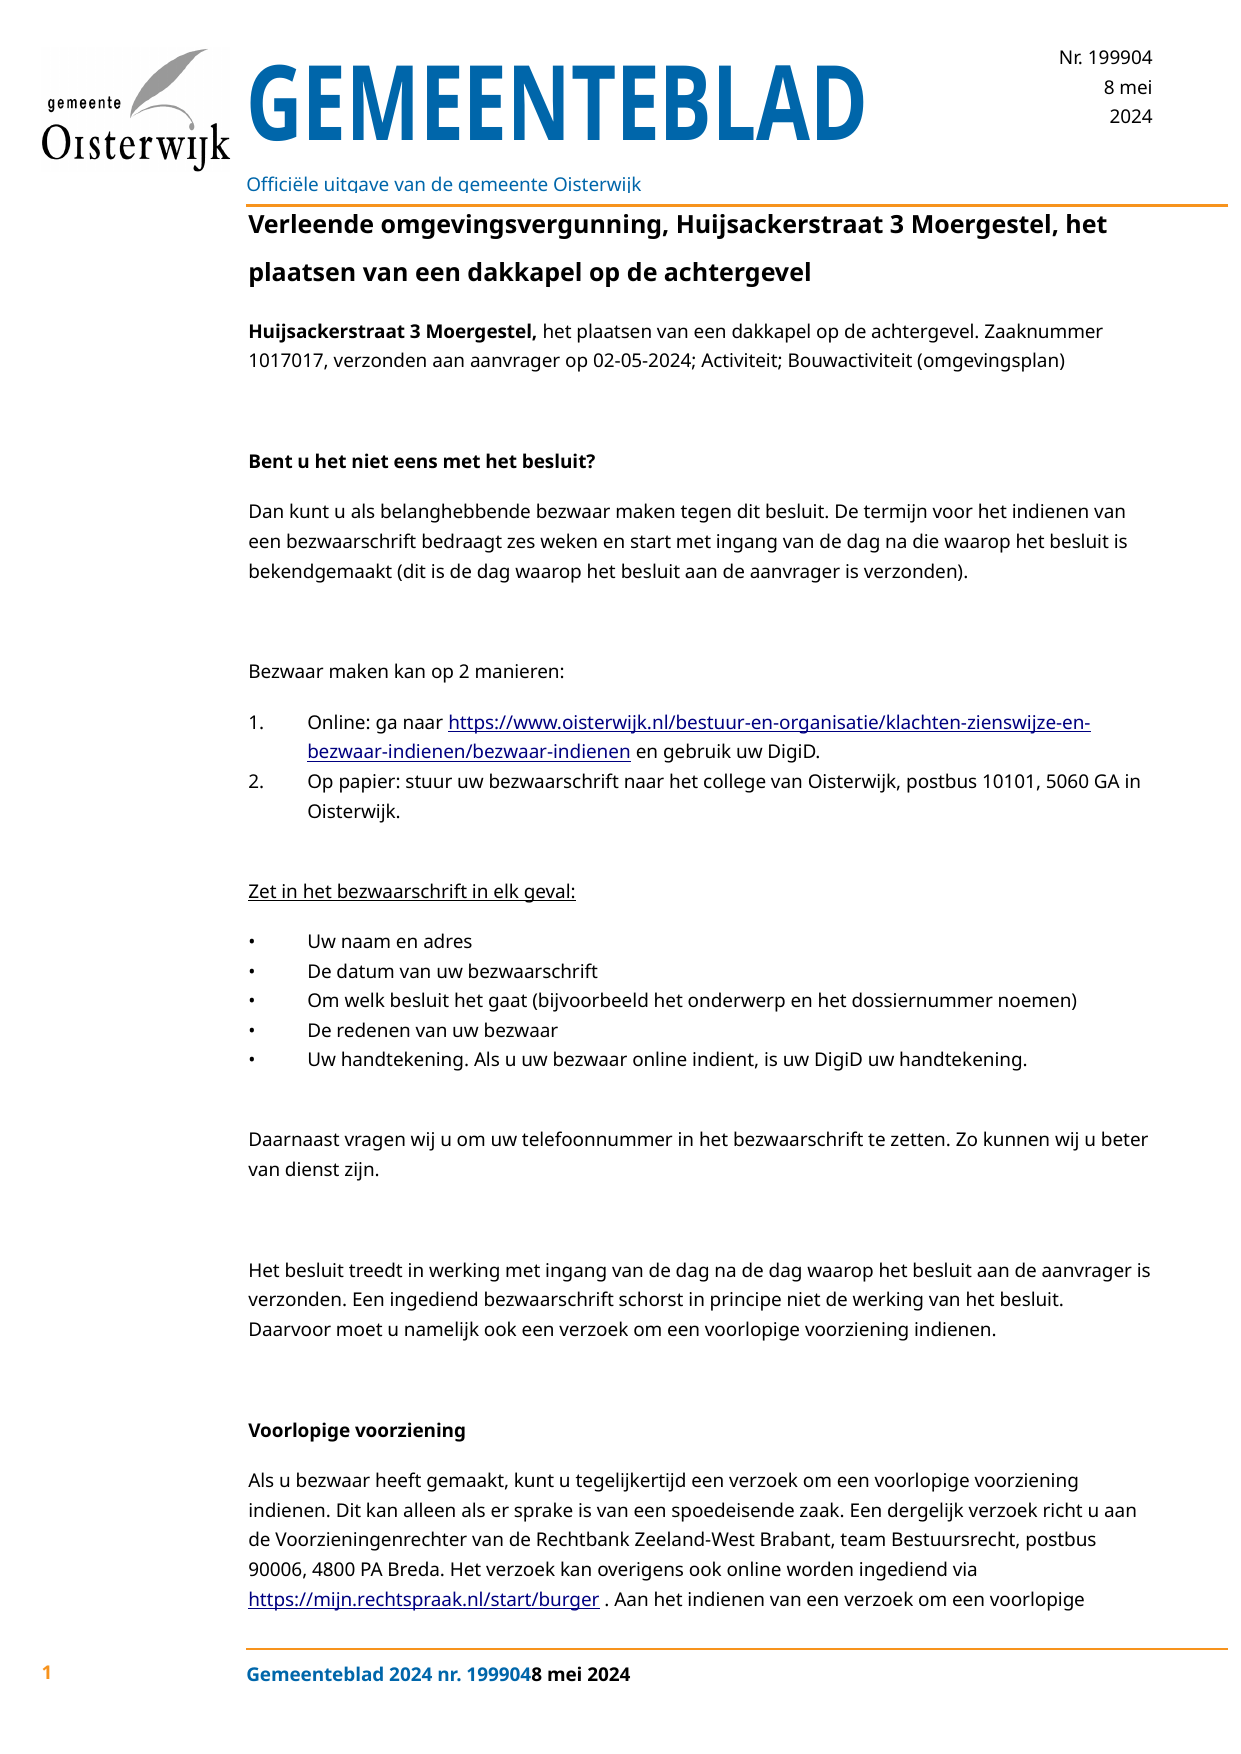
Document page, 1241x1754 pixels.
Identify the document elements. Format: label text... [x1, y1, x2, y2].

list Online: ga naar https://www.oisterwijk.nl/bestuur-en-organisatie/klachten-zienswijze-en-bezwaar-indienen/bezwaar-indienen en gebruik uw DigiD. [248, 709, 1152, 764]
text Het besluit treedt in werking met ingang van de dag na de dag waarop het besluit aan de aanvrager is verzonden. Een ingediend bezwaarschrift schorst in principe niet de werking van het besluit. Daarvoor moet u namelijk ook een verzoek om een voorlopige voorziening indienen. [248, 1257, 1152, 1342]
text Voorlopige voorziening [248, 1417, 1152, 1443]
list Uw naam en adres [248, 928, 1152, 954]
text Dan kunt u als belanghebbende bezwaar maken tegen dit besluit. De termijn voor het indienen van een bezwaarschrift bedraagt zes weken en start met ingang van de dag na die waarop het besluit is bekendgemaakt (dit is de dag waarop het besluit aan de aanvrager is verzonden). [248, 499, 1152, 584]
list De redenen van uw bezwaar [248, 1017, 1152, 1043]
list Om welk besluit het gaat (bijvoorbeeld het onderwerp en het dossiernummer noemen) [248, 987, 1152, 1013]
list Uw handtekening. Als u uw bezwaar online indient, is uw DigiD uw handtekening. [248, 1047, 1152, 1072]
list Op papier: stuur uw bezwaarschrift naar het college van Oisterwijk, postbus 10101, 5060 GA in Oisterwijk. [248, 768, 1152, 824]
text Huijsackerstraat 3 Moergestel, het plaatsen van een dakkapel op de achtergevel. Zaaknummer 1017017, verzonden aan aanvrager op 02-05-2024; Activiteit; Bouwactiviteit (omgevingsplan) [248, 318, 1152, 373]
text Zet in het bezwaarschrift in elk geval: [248, 878, 1152, 904]
text Bezwaar maken kan op 2 manieren: [248, 659, 1152, 684]
text Verleende omgevingsvergunning, Huijsackerstraat 3 Moergestel, het plaatsen van een dakkapel op de achtergevel [248, 207, 1152, 288]
picture [41, 47, 231, 172]
text Bent u het niet eens met het besluit? [248, 448, 1152, 474]
list De datum van uw bezwaarschrift [248, 958, 1152, 984]
text Als u bezwaar heeft gemaakt, kunt u tegelijkertijd een verzoek om een voorlopige voorziening indienen. Dit kan alleen als er sprake is van een spoedeisende zaak. Een dergelijk verzoek richt u aan de Voorzieningenrechter van de Rechtbank Zeeland-West Brabant, team Bestuursrecht, postbus 90006, 4800 PA Breda. Het verzoek kan overigens ook online worden ingediend via https://mijn.rechtspraak.nl/start/burger . Aan het indienen van een verzoek om een voorlopige [248, 1467, 1152, 1612]
text Daarnaast vragen wij u om uw telefoonnummer in het bezwaarschrift te zetten. Zo kunnen wij u beter van dienst zijn. [248, 1127, 1152, 1182]
